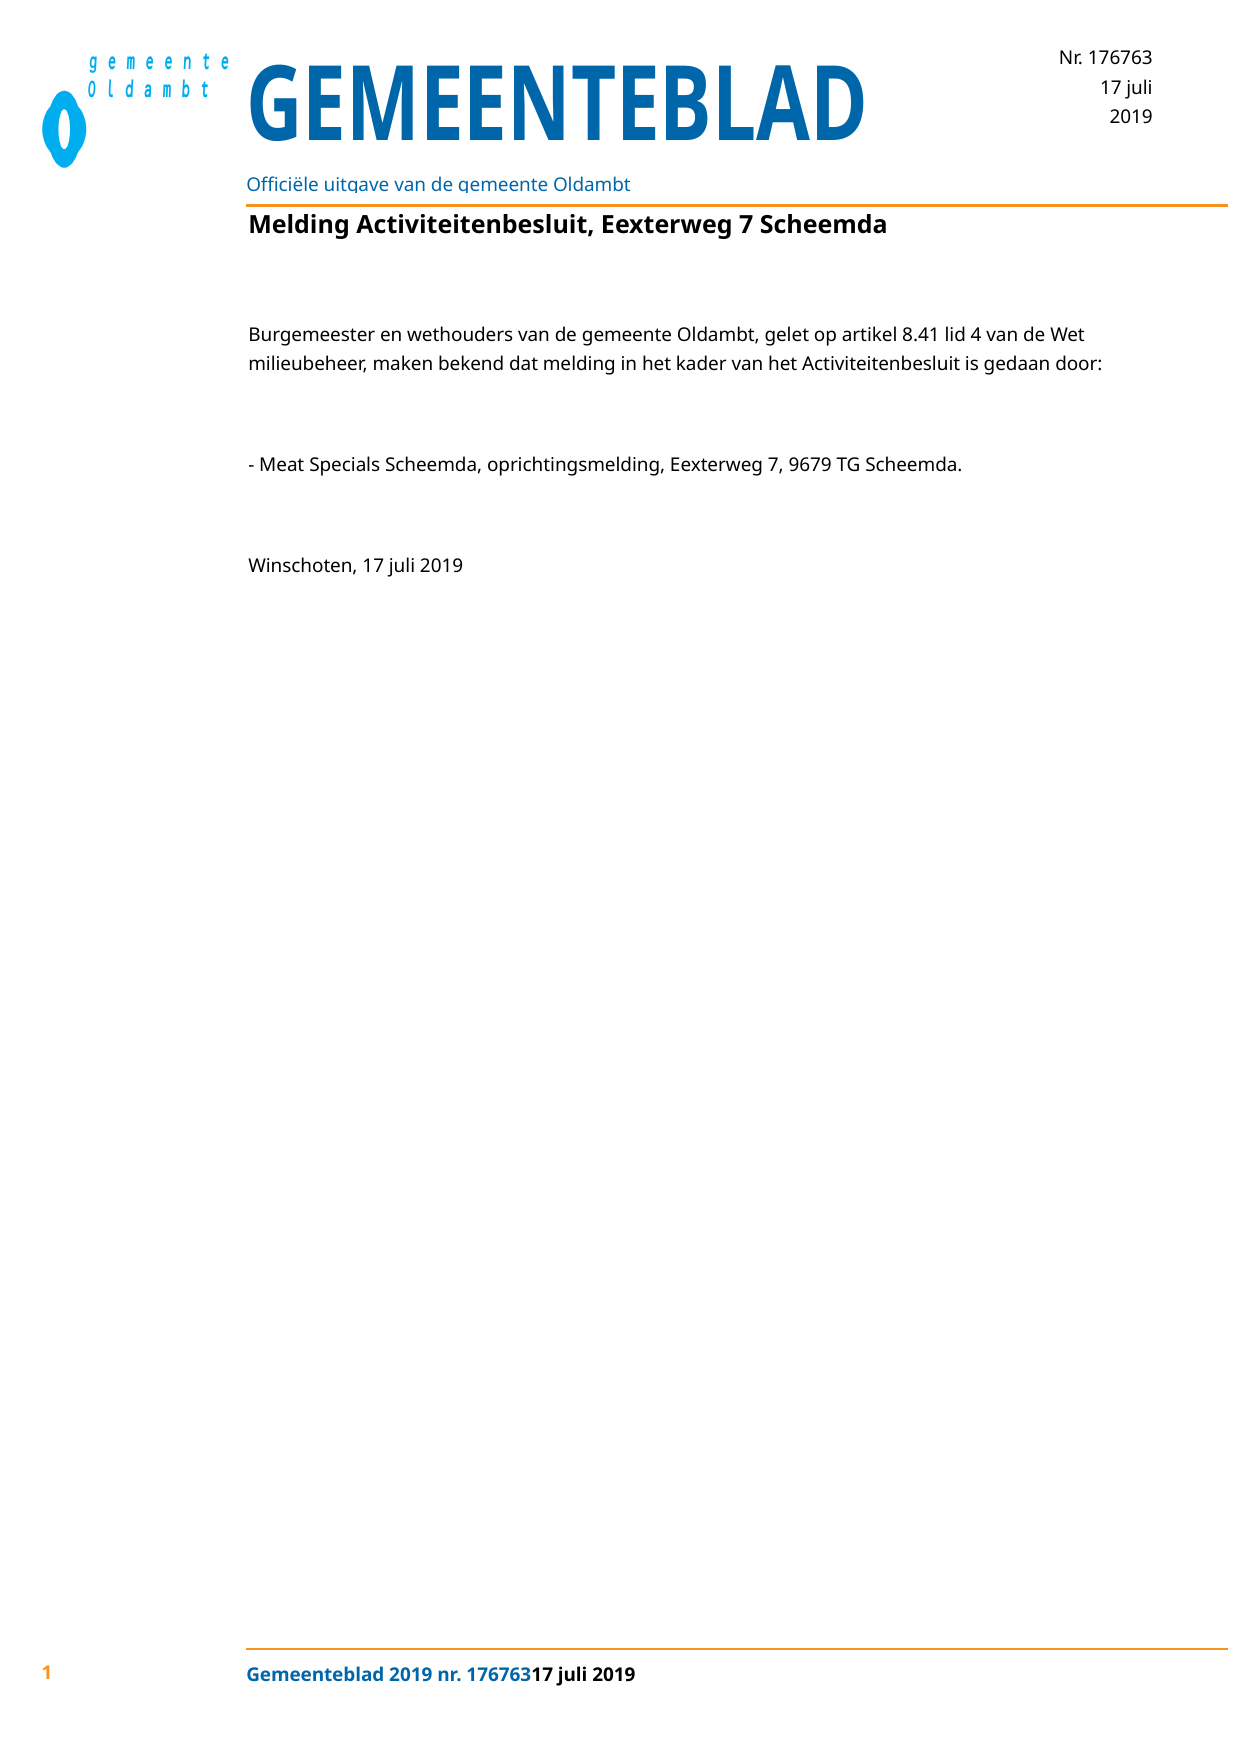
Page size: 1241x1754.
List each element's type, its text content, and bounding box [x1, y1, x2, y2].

text Burgemeester en wethouders van de gemeente Oldambt, gelet op artikel 8.41 lid 4 van de Wet milieubeheer, maken bekend dat melding in het kader van het Activiteitenbesluit is gedaan door: [248, 321, 1152, 376]
text Melding Activiteitenbesluit, Eexterweg 7 Scheemda [248, 207, 1152, 241]
text Winschoten, 17 juli 2019 [248, 552, 1152, 578]
text - Meat Specials Scheemda, oprichtingsmelding, Eexterweg 7, 9679 TG Scheemda. [248, 451, 1152, 477]
picture [41, 47, 231, 172]
